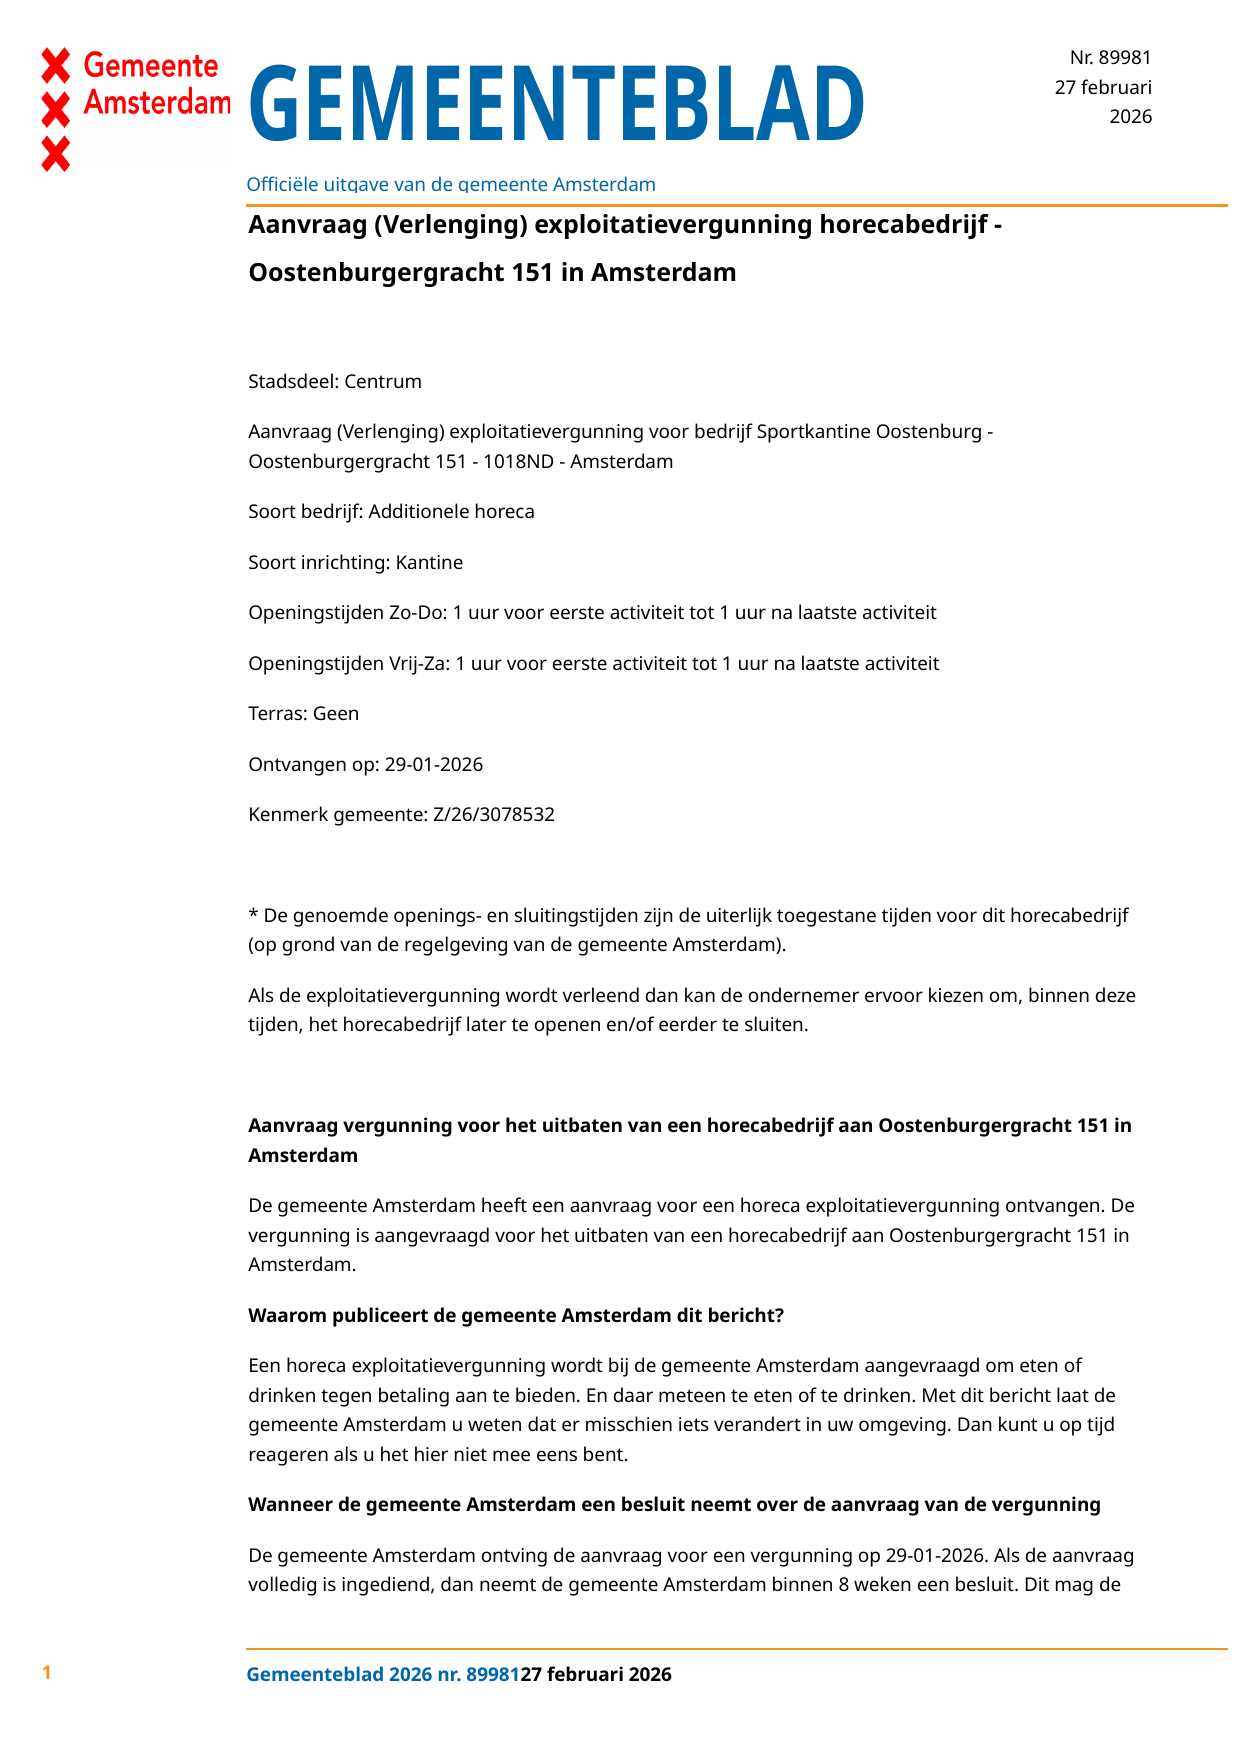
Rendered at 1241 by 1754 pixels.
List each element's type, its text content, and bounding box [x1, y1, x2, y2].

text Aanvraag (Verlenging) exploitatievergunning voor bedrijf Sportkantine Oostenburg - Oostenburgergracht 151 - 1018ND - Amsterdam [248, 419, 1152, 474]
text Aanvraag vergunning voor het uitbaten van een horecabedrijf aan Oostenburgergracht 151 in Amsterdam [248, 1112, 1152, 1168]
text Openingstijden Vrij-Za: 1 uur voor eerste activiteit tot 1 uur na laatste activiteit [248, 650, 1152, 676]
text Kenmerk gemeente: Z/26/3078532 [248, 801, 1152, 827]
picture [41, 47, 231, 172]
text De gemeente Amsterdam ontving de aanvraag voor een vergunning op 29-01-2026. Als de aanvraag volledig is ingediend, dan neemt de gemeente Amsterdam binnen 8 weken een besluit. Dit mag de [248, 1542, 1152, 1597]
text Soort bedrijf: Additionele horeca [248, 499, 1152, 524]
text * De genoemde openings- en sluitingstijden zijn de uiterlijk toegestane tijden voor dit horecabedrijf (op grond van de regelgeving van de gemeente Amsterdam). [248, 902, 1152, 957]
text De gemeente Amsterdam heeft een aanvraag voor een horeca exploitatievergunning ontvangen. De vergunning is aangevraagd voor het uitbaten van een horecabedrijf aan Oostenburgergracht 151 in Amsterdam. [248, 1192, 1152, 1277]
text Wanneer de gemeente Amsterdam een besluit neemt over de aanvraag van de vergunning [248, 1492, 1152, 1517]
text Openingstijden Zo-Do: 1 uur voor eerste activiteit tot 1 uur na laatste activiteit [248, 599, 1152, 625]
text Een horeca exploitatievergunning wordt bij de gemeente Amsterdam aangevraagd om eten of drinken tegen betaling aan te bieden. En daar meteen te eten of te drinken. Met dit bericht laat de gemeente Amsterdam u weten dat er misschien iets verandert in uw omgeving. Dan kunt u op tijd reageren als u het hier niet mee eens bent. [248, 1352, 1152, 1467]
text Stadsdeel: Centrum [248, 368, 1152, 394]
text Ontvangen op: 29-01-2026 [248, 751, 1152, 777]
text Soort inrichting: Kantine [248, 549, 1152, 575]
text Terras: Geen [248, 700, 1152, 726]
text Waarom publiceert de gemeente Amsterdam dit bericht? [248, 1302, 1152, 1328]
text Als de exploitatievergunning wordt verleend dan kan de ondernemer ervoor kiezen om, binnen deze tijden, het horecabedrijf later te openen en/of eerder te sluiten. [248, 982, 1152, 1037]
text Aanvraag (Verlenging) exploitatievergunning horecabedrijf - Oostenburgergracht 151 in Amsterdam [248, 207, 1152, 288]
